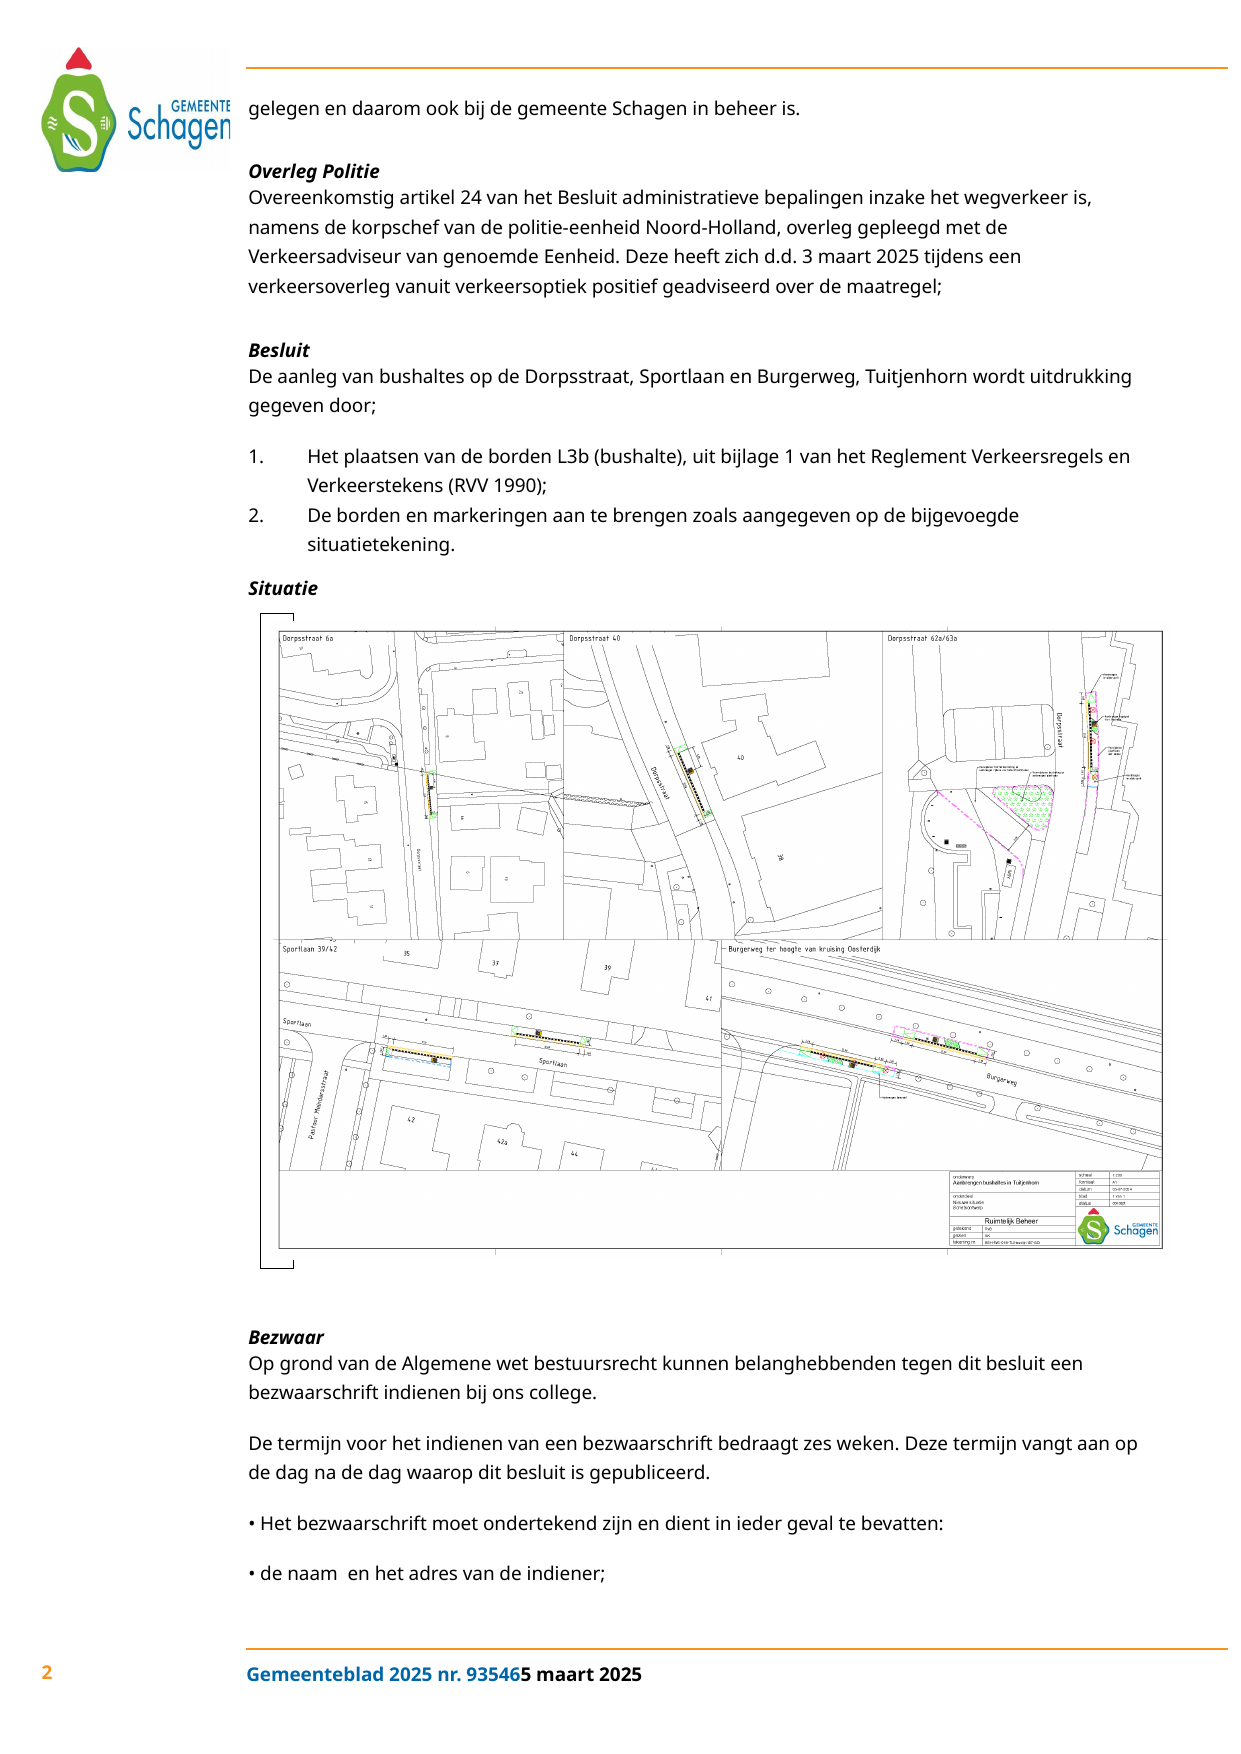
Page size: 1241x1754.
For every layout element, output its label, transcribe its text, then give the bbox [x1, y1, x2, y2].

text • de naam en het adres van de indiener; [248, 1560, 1152, 1586]
picture [268, 621, 1173, 1260]
text Situatie [248, 575, 1152, 601]
picture [41, 47, 231, 172]
text De aanleg van bushaltes op de Dorpsstraat, Sportlaan en Burgerweg, Tuitjenhorn wordt uitdrukking gegeven door; [248, 363, 1152, 418]
text Op grond van de Algemene wet bestuursrecht kunnen belanghebbenden tegen dit besluit een bezwaarschrift indienen bij ons college. [248, 1350, 1152, 1405]
text Overleg Politie [248, 159, 1152, 184]
text • Het bezwaarschrift moet ondertekend zijn en dient in ieder geval te bevatten: [248, 1510, 1152, 1536]
text Bezwaar [248, 1324, 1152, 1350]
text Besluit [248, 337, 1152, 363]
text gelegen en daarom ook bij de gemeente Schagen in beheer is. [248, 95, 1152, 121]
list De borden en markeringen aan te brengen zoals aangegeven op de bijgevoegde situatietekening. [248, 502, 1152, 557]
list Het plaatsen van de borden L3b (bushalte), uit bijlage 1 van het Reglement Verkeersregels en Verkeerstekens (RVV 1990); [248, 443, 1152, 498]
text Overeenkomstig artikel 24 van het Besluit administratieve bepalingen inzake het wegverkeer is, namens de korpschef van de politie-eenheid Noord-Holland, overleg gepleegd met de Verkeersadviseur van genoemde Eenheid. Deze heeft zich d.d. 3 maart 2025 tijdens een verkeersoverleg vanuit verkeersoptiek positief geadviseerd over de maatregel; [248, 184, 1152, 299]
text De termijn voor het indienen van een bezwaarschrift bedraagt zes weken. Deze termijn vangt aan op de dag na de dag waarop dit besluit is gepubliceerd. [248, 1430, 1152, 1485]
